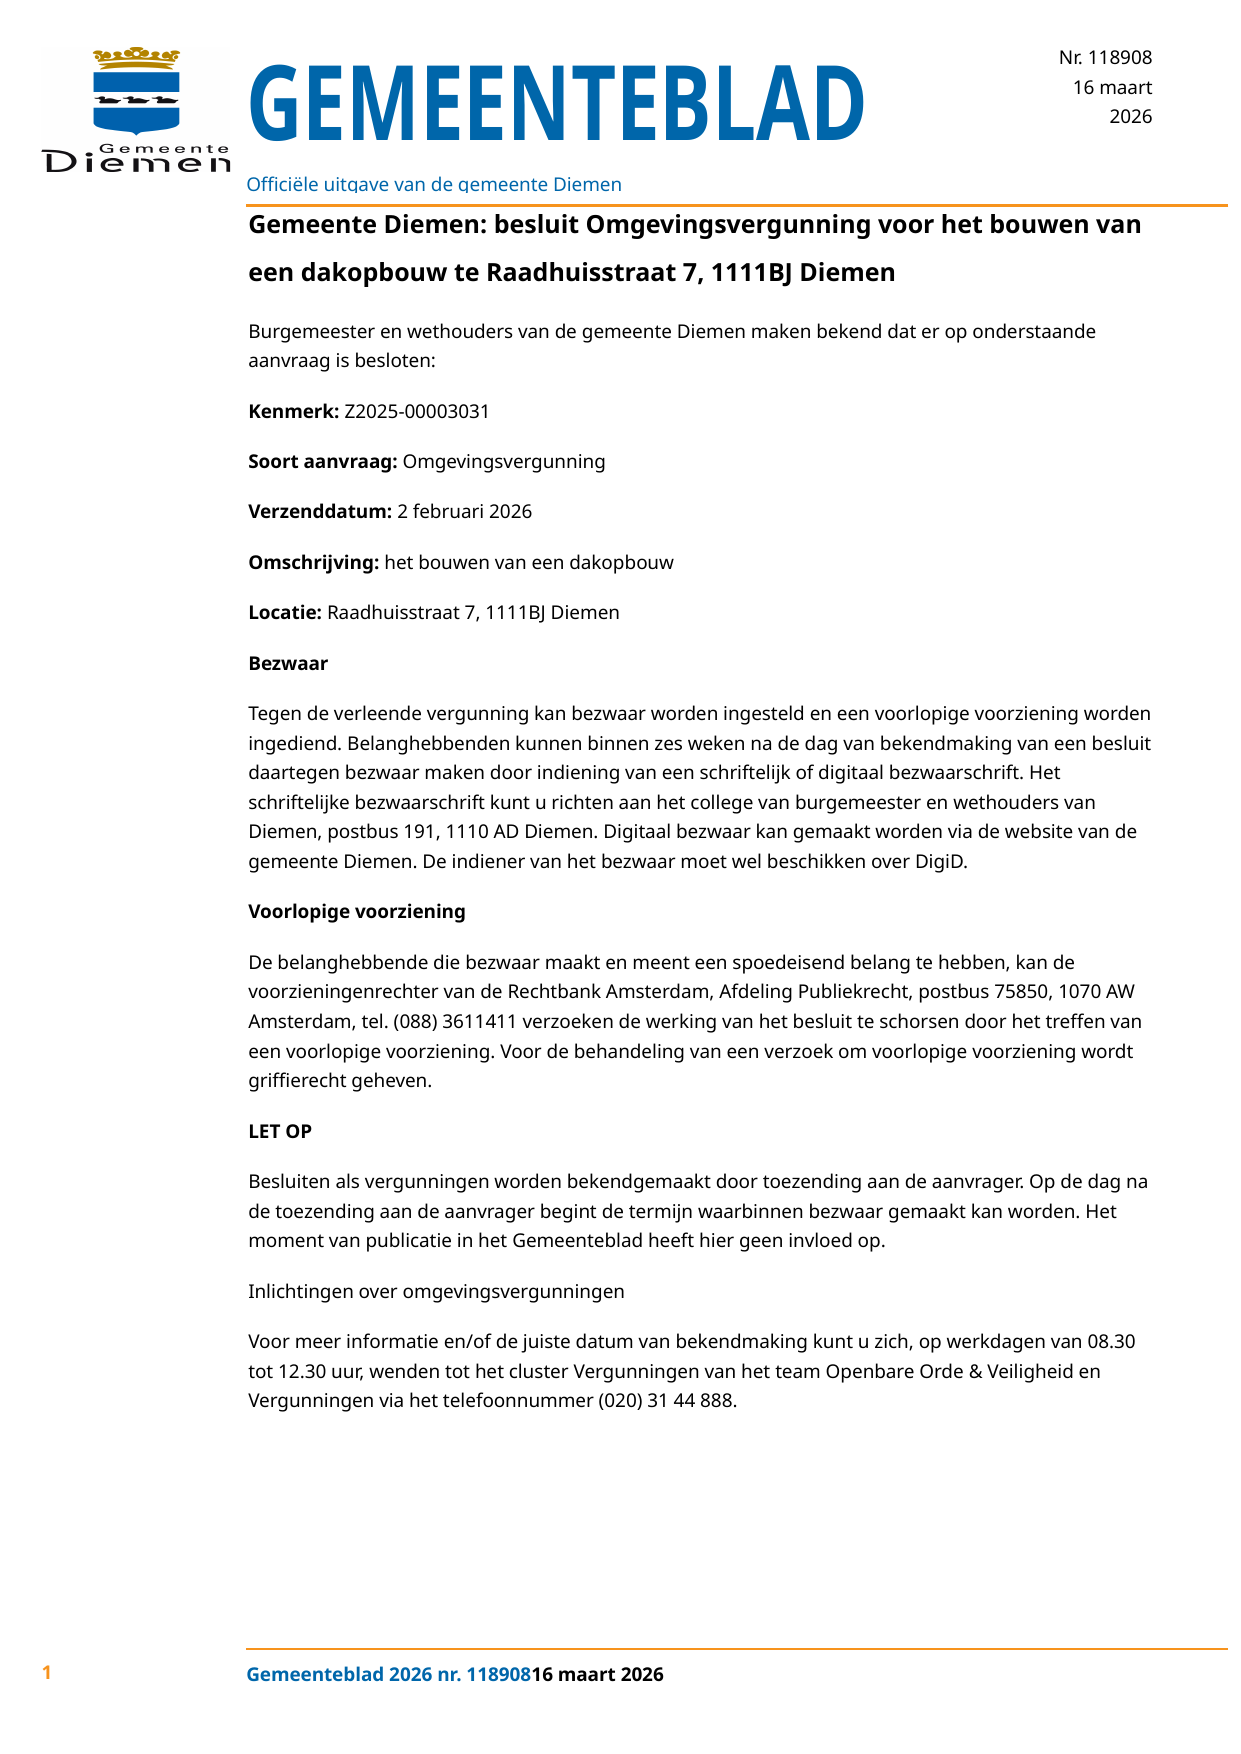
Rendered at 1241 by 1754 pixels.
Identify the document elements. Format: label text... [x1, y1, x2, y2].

text Kenmerk: Z2025-00003031 [248, 398, 1152, 424]
text Besluiten als vergunningen worden bekendgemaakt door toezending aan de aanvrager. Op de dag na de toezending aan de aanvrager begint de termijn waarbinnen bezwaar gemaakt kan worden. Het moment van publicatie in het Gemeenteblad heeft hier geen invloed op. [248, 1168, 1152, 1253]
text Verzenddatum: 2 februari 2026 [248, 499, 1152, 524]
text Tegen de verleende vergunning kan bezwaar worden ingesteld en een voorlopige voorziening worden ingediend. Belanghebbenden kunnen binnen zes weken na de dag van bekendmaking van een besluit daartegen bezwaar maken door indiening van een schriftelijk of digitaal bezwaarschrift. Het schriftelijke bezwaarschrift kunt u richten aan het college van burgemeester en wethouders van Diemen, postbus 191, 1110 AD Diemen. Digitaal bezwaar kan gemaakt worden via de website van de gemeente Diemen. De indiener van het bezwaar moet wel beschikken over DigiD. [248, 700, 1152, 874]
text Voor meer informatie en/of de juiste datum van bekendmaking kunt u zich, op werkdagen van 08.30 tot 12.30 uur, wenden tot het cluster Vergunningen van het team Openbare Orde & Veiligheid en Vergunningen via het telefoonnummer (020) 31 44 888. [248, 1328, 1152, 1413]
text Voorlopige voorziening [248, 899, 1152, 924]
text De belanghebbende die bezwaar maakt en meent een spoedeisend belang te hebben, kan de voorzieningenrechter van de Rechtbank Amsterdam, Afdeling Publiekrecht, postbus 75850, 1070 AW Amsterdam, tel. (088) 3611411 verzoeken de werking van het besluit te schorsen door het treffen van een voorlopige voorziening. Voor de behandeling van een verzoek om voorlopige voorziening wordt griffierecht geheven. [248, 949, 1152, 1093]
text Locatie: Raadhuisstraat 7, 1111BJ Diemen [248, 599, 1152, 625]
text Soort aanvraag: Omgevingsvergunning [248, 448, 1152, 474]
picture [41, 47, 231, 172]
text LET OP [248, 1118, 1152, 1144]
text Omschrijving: het bouwen van een dakopbouw [248, 549, 1152, 575]
text Bezwaar [248, 650, 1152, 676]
text Gemeente Diemen: besluit Omgevingsvergunning voor het bouwen van een dakopbouw te Raadhuisstraat 7, 1111BJ Diemen [248, 207, 1152, 288]
text Inlichtingen over omgevingsvergunningen [248, 1278, 1152, 1304]
text Burgemeester en wethouders van de gemeente Diemen maken bekend dat er op onderstaande aanvraag is besloten: [248, 318, 1152, 373]
